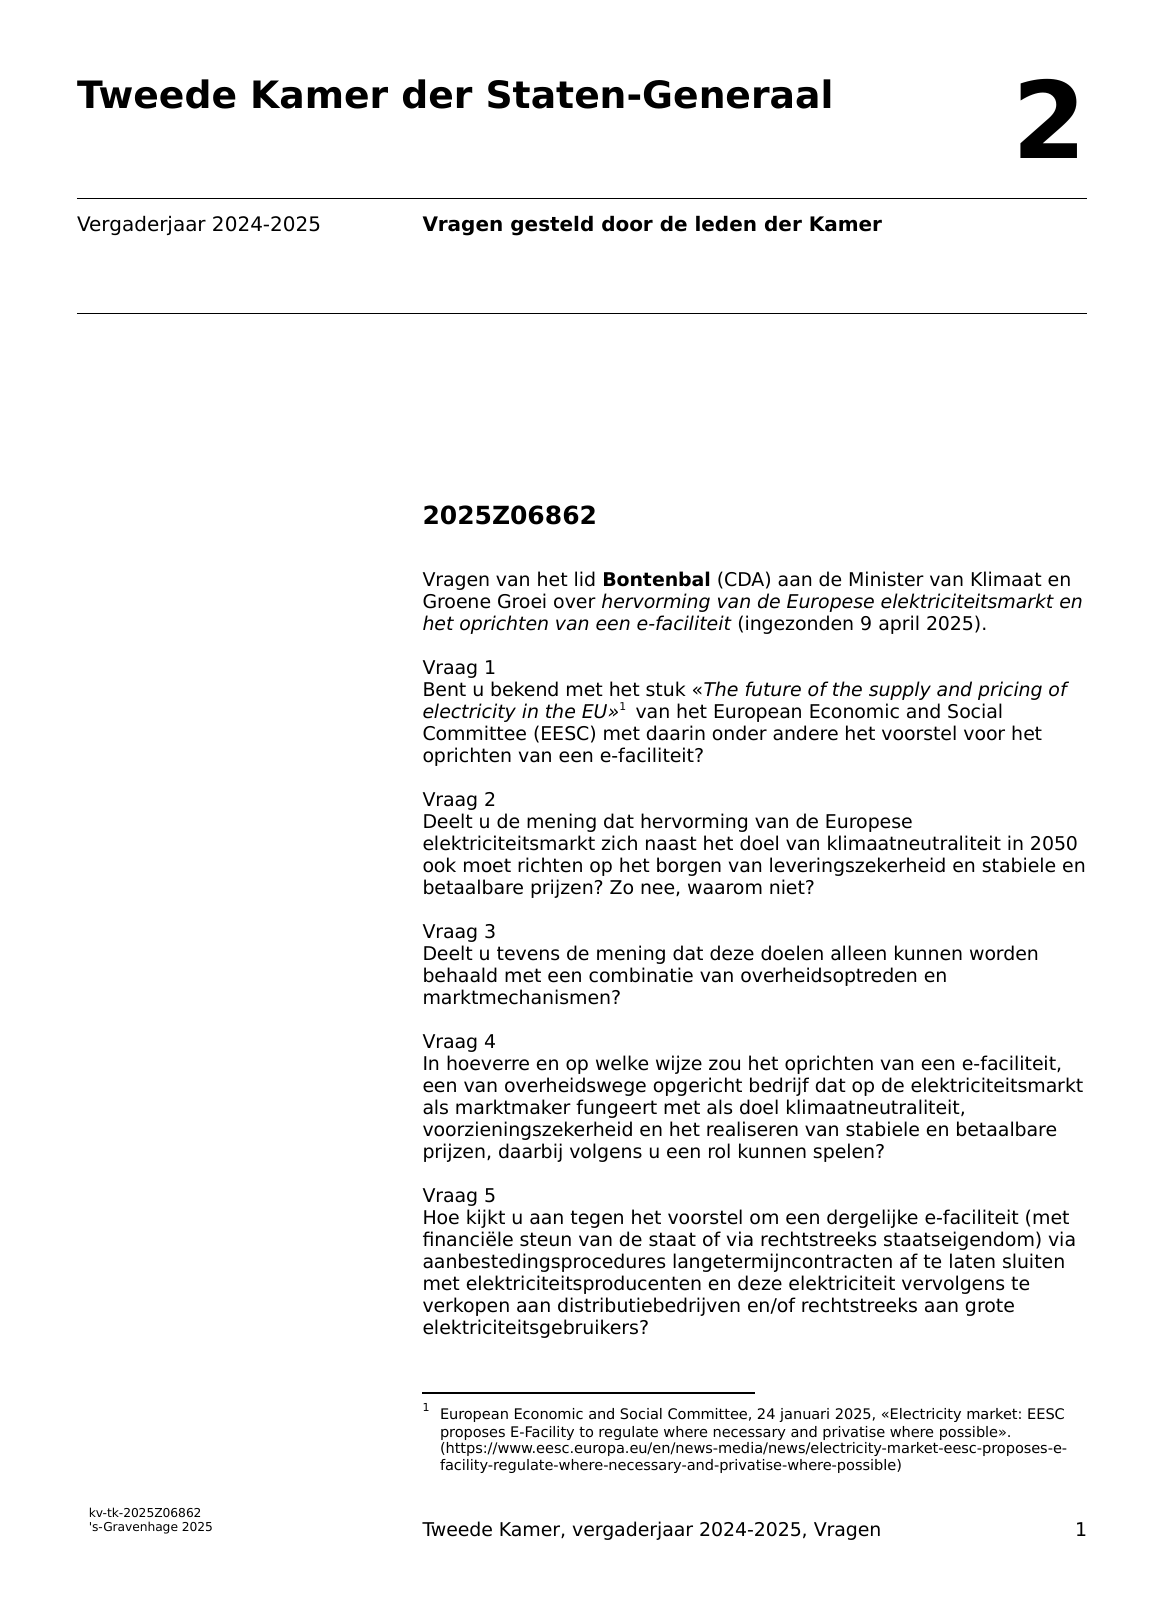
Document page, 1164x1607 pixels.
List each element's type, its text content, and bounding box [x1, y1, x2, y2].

table_cell Vragen gesteld door de leden der Kamer [422, 199, 1087, 313]
text Deelt u de mening dat hervorming van de Europese elektriciteitsmarkt zich naast het doel van klimaatneutraliteit in 2050 ook moet richten op het borgen van leveringszekerheid en stabiele en betaalbare prijzen? Zo nee, waarom niet? [422, 811, 1087, 899]
text Vragen van het lid Bontenbal (CDA) aan de Minister van Klimaat en Groene Groei over hervorming van de Europese elektriciteitsmarkt en het oprichten van een e-faciliteit (ingezonden 9 april 2025). [422, 569, 1087, 635]
text Vraag 4 [422, 1031, 1087, 1053]
text Vraag 3 [422, 921, 1087, 943]
text Vraag 1 [422, 657, 1087, 679]
text kv-tk-2025Z06862 [88, 1506, 323, 1520]
text 's-Gravenhage 2025 [88, 1520, 323, 1534]
text Bent u bekend met het stuk «The future of the supply and pricing of electricity in the EU» van het European Economic and Social Committee (EESC) met daarin onder andere het voorstel voor het oprichten van een e-faciliteit? [422, 679, 1087, 767]
table_header Tweede Kamer der Staten-Generaal [77, 59, 886, 198]
text Hoe kijkt u aan tegen het voorstel om een dergelijke e-faciliteit (met financiële steun van de staat of via rechtstreeks staatseigendom) via aanbestedingsprocedures langetermijncontracten af te laten sluiten met elektriciteitsproducenten en deze elektriciteit vervolgens te verkopen aan distributiebedrijven en/of rechtstreeks aan grote elektriciteitsgebruikers? [422, 1207, 1087, 1339]
text In hoeverre en op welke wijze zou het oprichten van een e-faciliteit, een van overheidswege opgericht bedrijf dat op de elektriciteitsmarkt als marktmaker fungeert met als doel klimaatneutraliteit, voorzieningszekerheid en het realiseren van stabiele en betaalbare prijzen, daarbij volgens u een rol kunnen spelen? [422, 1053, 1087, 1163]
text Vraag 5 [422, 1185, 1087, 1207]
text Vraag 2 [422, 789, 1087, 811]
text Deelt u tevens de mening dat deze doelen alleen kunnen worden behaald met een combinatie van overheidsoptreden en marktmechanismen? [422, 943, 1087, 1009]
text European Economic and Social Committee, 24 januari 2025, «Electricity market: EESC proposes E-Facility to regulate where necessary and privatise where possible». (https://www.eesc.europa.eu/en/news-media/news/electricity-market-eesc-proposes-e-facility-regulate-where-necessary-and-privatise-where-possible) [422, 1402, 1087, 1474]
table_header 2 [886, 59, 1087, 198]
table_cell Vergaderjaar 2024-2025 [77, 199, 422, 313]
text 2025Z06862 [422, 501, 1087, 531]
